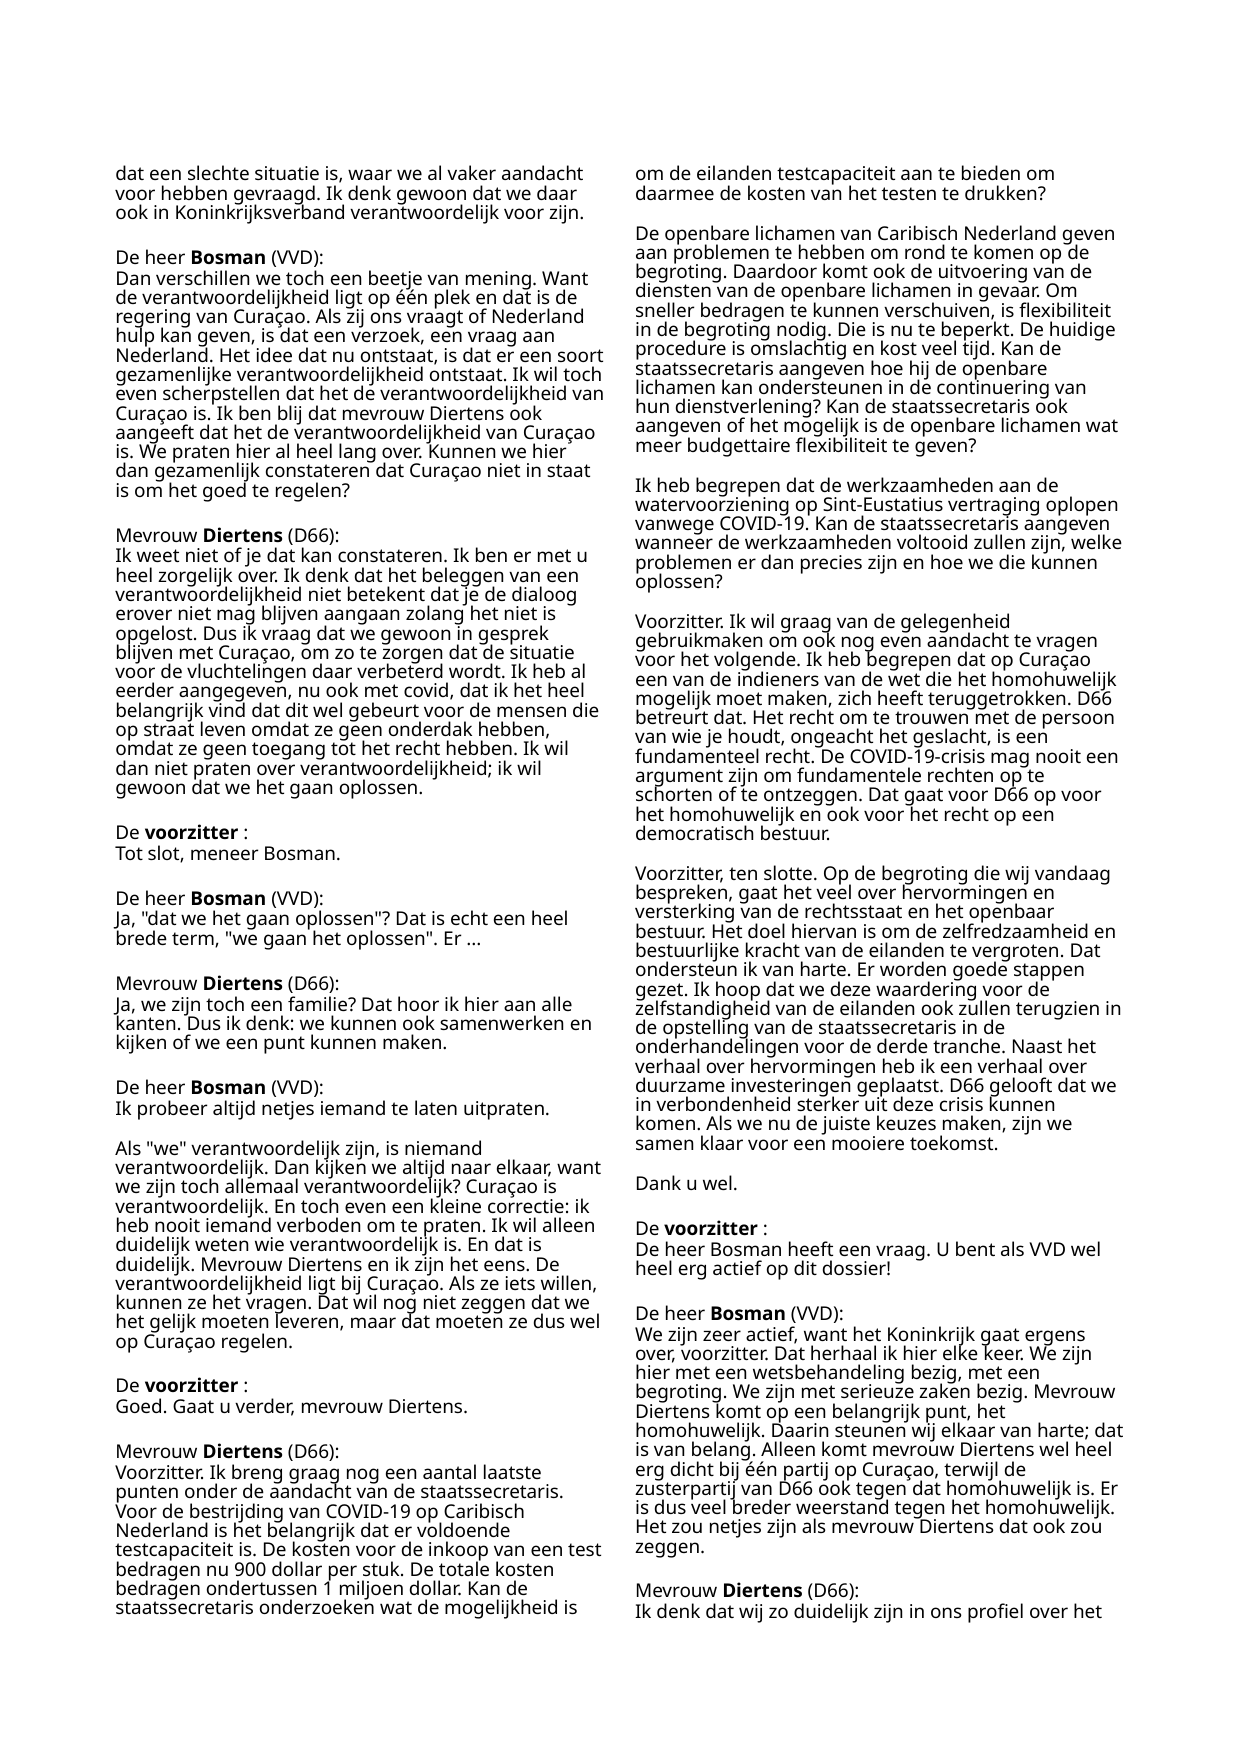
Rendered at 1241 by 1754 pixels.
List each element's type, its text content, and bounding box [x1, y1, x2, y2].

text Als "we" verantwoordelijk zijn, is niemand verantwoordelijk. Dan kijken we altijd naar elkaar, want we zijn toch allemaal verantwoordelijk? Curaçao is verantwoordelijk. En toch even een kleine correctie: ik heb nooit iemand verboden om te praten. Ik wil alleen duidelijk weten wie verantwoordelijk is. En dat is duidelijk. Mevrouw Diertens en ik zijn het eens. De verantwoordelijkheid ligt bij Curaçao. Als ze iets willen, kunnen ze het vragen. Dat wil nog niet zeggen dat we het gelijk moeten leveren, maar dat moeten ze dus wel op Curaçao regelen. [115, 1140, 605, 1352]
text Dank u wel. [635, 1175, 1125, 1194]
text Voorzitter. Ik wil graag van de gelegenheid gebruikmaken om ook nog even aandacht te vragen voor het volgende. Ik heb begrepen dat op Curaçao een van de indieners van de wet die het homohuwelijk mogelijk moet maken, zich heeft teruggetrokken. D66 betreurt dat. Het recht om te trouwen met de persoon van wie je houdt, ongeacht het geslacht, is een fundamenteel recht. De COVID-19-crisis mag nooit een argument zijn om fundamentele rechten op te schorten of te ontzeggen. Dat gaat voor D66 op voor het homohuwelijk en ook voor het recht op een democratisch bestuur. [635, 613, 1125, 844]
text Ik weet niet of je dat kan constateren. Ik ben er met u heel zorgelijk over. Ik denk dat het beleggen van een verantwoordelijkheid niet betekent dat je de dialoog erover niet mag blijven aangaan zolang het niet is opgelost. Dus ik vraag dat we gewoon in gesprek blijven met Curaçao, om zo te zorgen dat de situatie voor de vluchtelingen daar verbeterd wordt. Ik heb al eerder aangegeven, nu ook met covid, dat ik het heel belangrijk vind dat dit wel gebeurt voor de mensen die op straat leven omdat ze geen onderdak hebben, omdat ze geen toegang tot het recht hebben. Ik wil dan niet praten over verantwoordelijkheid; ik wil gewoon dat we het gaan oplossen. [115, 547, 605, 798]
text De voorzitter : [115, 819, 605, 844]
text Voorzitter, ten slotte. Op de begroting die wij vandaag bespreken, gaat het veel over hervormingen en versterking van de rechtsstaat en het openbaar bestuur. Het doel hiervan is om de zelfredzaamheid en bestuurlijke kracht van de eilanden te vergroten. Dat ondersteun ik van harte. Er worden goede stappen gezet. Ik hoop dat we deze waardering voor de zelfstandigheid van de eilanden ook zullen terugzien in de opstelling van de staatssecretaris in de onderhandelingen voor de derde tranche. Naast het verhaal over hervormingen heb ik een verhaal over duurzame investeringen geplaatst. D66 gelooft dat we in verbondenheid sterker uit deze crisis kunnen komen. Als we nu de juiste keuzes maken, zijn we samen klaar voor een mooiere toekomst. [635, 865, 1125, 1154]
text We zijn zeer actief, want het Koninkrijk gaat ergens over, voorzitter. Dat herhaal ik hier elke keer. We zijn hier met een wetsbehandeling bezig, met een begroting. We zijn met serieuze zaken bezig. Mevrouw Diertens komt op een belangrijk punt, het homohuwelijk. Daarin steunen wij elkaar van harte; dat is van belang. Alleen komt mevrouw Diertens wel heel erg dicht bij één partij op Curaçao, terwijl de zusterpartij van D66 ook tegen dat homohuwelijk is. Er is dus veel breder weerstand tegen het homohuwelijk. Het zou netjes zijn als mevrouw Diertens dat ook zou zeggen. [635, 1326, 1125, 1557]
text De heer Bosman (VVD): [115, 1074, 605, 1100]
text Mevrouw Diertens (D66): [115, 522, 605, 547]
text De openbare lichamen van Caribisch Nederland geven aan problemen te hebben om rond te komen op de begroting. Daardoor komt ook de uitvoering van de diensten van de openbare lichamen in gevaar. Om sneller bedragen te kunnen verschuiven, is flexibiliteit in de begroting nodig. Die is nu te beperkt. De huidige procedure is omslachtig en kost veel tijd. Kan de staatssecretaris aangeven hoe hij de openbare lichamen kan ondersteunen in de continuering van hun dienstverlening? Kan de staatssecretaris ook aangeven of het mogelijk is de openbare lichamen wat meer budgettaire flexibiliteit te geven? [635, 224, 1125, 456]
text om de eilanden testcapaciteit aan te bieden om daarmee de kosten van het testen te drukken? [635, 165, 1125, 204]
text Ja, "dat we het gaan oplossen"? Dat is echt een heel brede term, "we gaan het oplossen". Er ... [115, 910, 605, 949]
text dat een slechte situatie is, waar we al vaker aandacht voor hebben gevraagd. Ik denk gewoon dat we daar ook in Koninkrijksverband verantwoordelijk voor zijn. [115, 165, 605, 223]
text De heer Bosman heeft een vraag. U bent als VVD wel heel erg actief op dit dossier! [635, 1241, 1125, 1279]
text Mevrouw Diertens (D66): [635, 1578, 1125, 1603]
text Tot slot, meneer Bosman. [115, 844, 605, 864]
text Voorzitter. Ik breng graag nog een aantal laatste punten onder de aandacht van de staatssecretaris. Voor de bestrijding van COVID-19 op Caribisch Nederland is het belangrijk dat er voldoende testcapaciteit is. De kosten voor de inkoop van een test bedragen nu 900 dollar per stuk. De totale kosten bedragen ondertussen 1 miljoen dollar. Kan de staatssecretaris onderzoeken wat de mogelijkheid is [115, 1464, 605, 1618]
text Ik denk dat wij zo duidelijk zijn in ons profiel over het [635, 1603, 1125, 1623]
text De voorzitter : [635, 1215, 1125, 1241]
text Mevrouw Diertens (D66): [115, 1438, 605, 1464]
text Dan verschillen we toch een beetje van mening. Want de verantwoordelijkheid ligt op één plek en dat is de regering van Curaçao. Als zij ons vraagt of Nederland hulp kan geven, is dat een verzoek, een vraag aan Nederland. Het idee dat nu ontstaat, is dat er een soort gezamenlijke verantwoordelijkheid ontstaat. Ik wil toch even scherpstellen dat het de verantwoordelijkheid van Curaçao is. Ik ben blij dat mevrouw Diertens ook aangeeft dat het de verantwoordelijkheid van Curaçao is. We praten hier al heel lang over. Kunnen we hier dan gezamenlijk constateren dat Curaçao niet in staat is om het goed te regelen? [115, 270, 605, 501]
text Ja, we zijn toch een familie? Dat hoor ik hier aan alle kanten. Dus ik denk: we kunnen ook samenwerken en kijken of we een punt kunnen maken. [115, 996, 605, 1053]
text Ik heb begrepen dat de werkzaamheden aan de watervoorziening op Sint-Eustatius vertraging oplopen vanwege COVID-19. Kan de staatssecretaris aangeven wanneer de werkzaamheden voltooid zullen zijn, welke problemen er dan precies zijn en hoe we die kunnen oplossen? [635, 477, 1125, 592]
text De heer Bosman (VVD): [635, 1300, 1125, 1326]
text Mevrouw Diertens (D66): [115, 970, 605, 996]
text Ik probeer altijd netjes iemand te laten uitpraten. [115, 1100, 605, 1119]
text De heer Bosman (VVD): [115, 244, 605, 270]
text Goed. Gaat u verder, mevrouw Diertens. [115, 1398, 605, 1418]
text De heer Bosman (VVD): [115, 885, 605, 910]
text De voorzitter : [115, 1373, 605, 1398]
